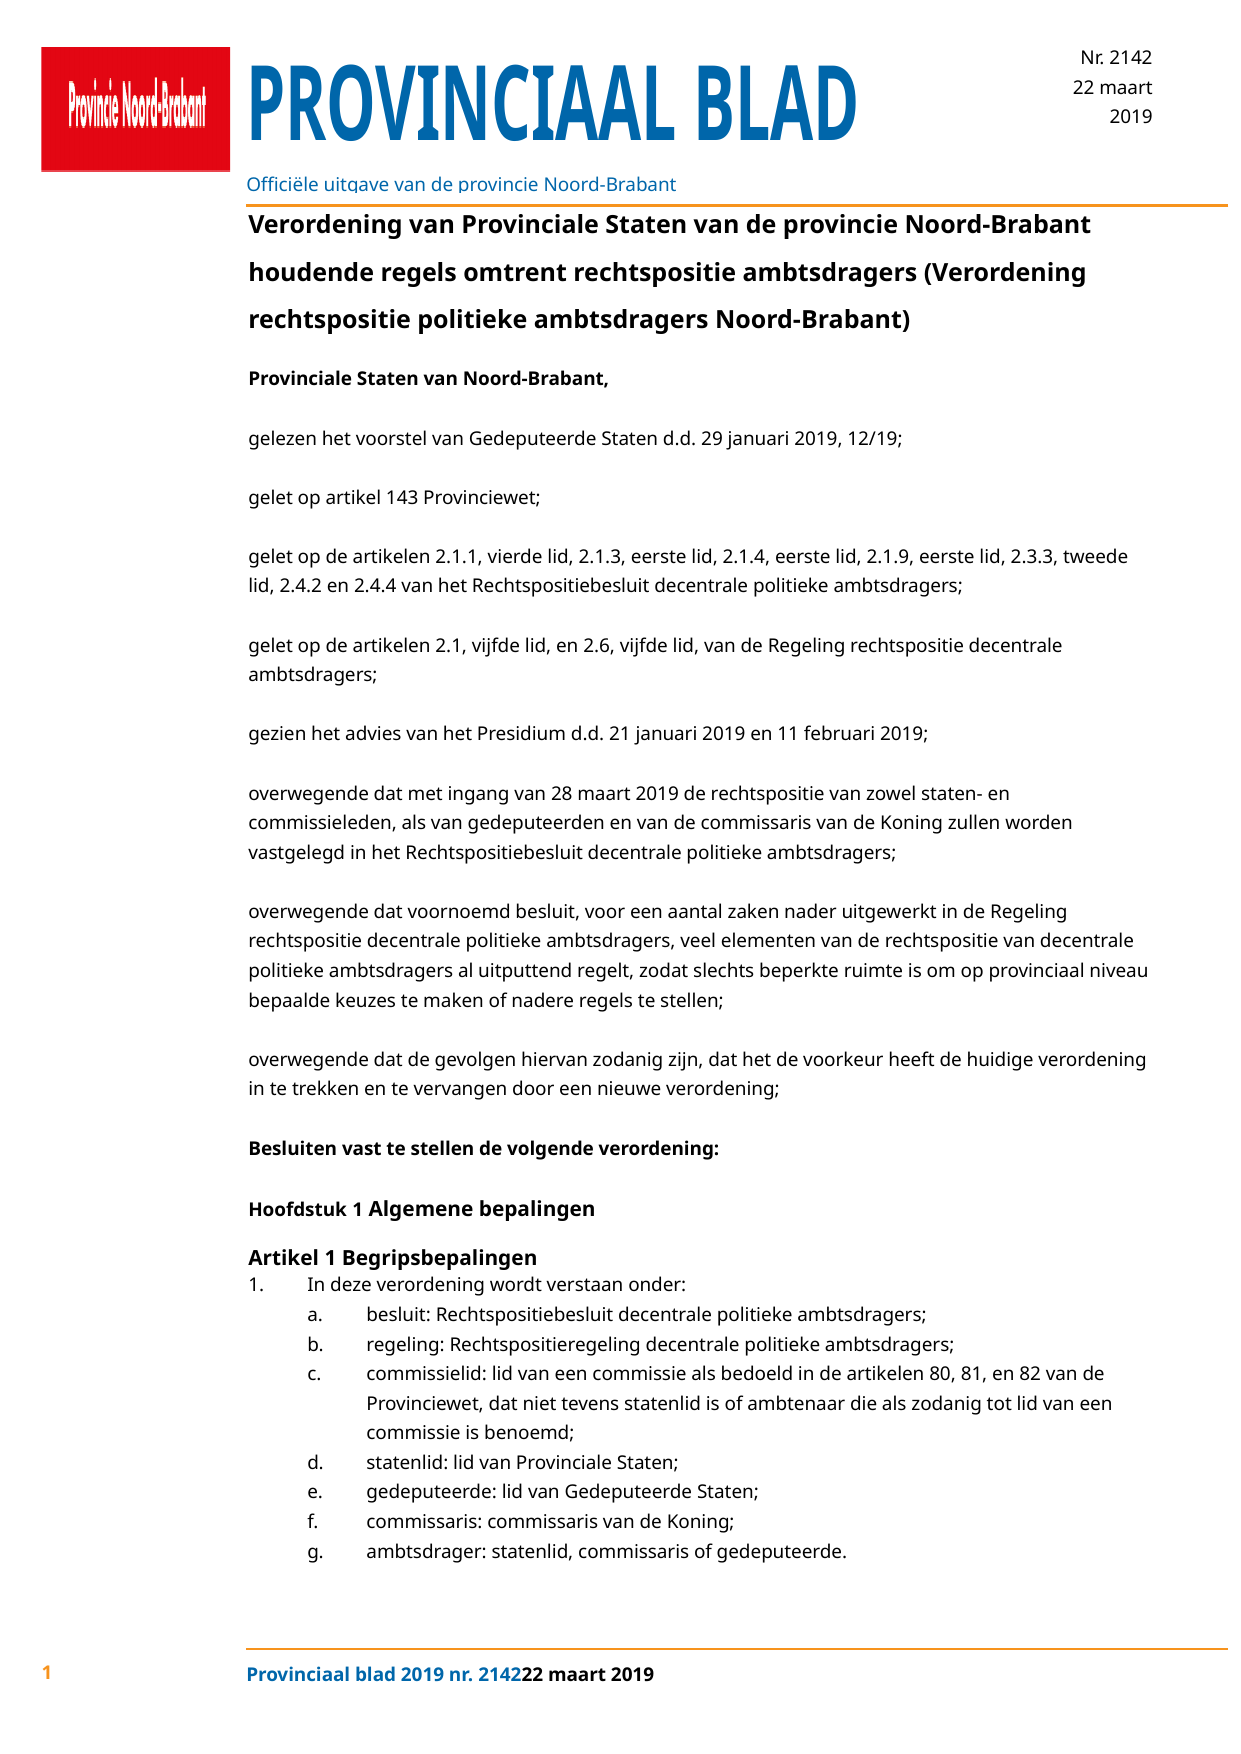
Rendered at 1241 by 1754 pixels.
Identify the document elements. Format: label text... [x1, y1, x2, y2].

text Artikel 1 Begripsbepalingen [248, 1243, 1152, 1272]
text gelezen het voorstel van Gedeputeerde Staten d.d. 29 januari 2019, 12/19; [248, 425, 1152, 450]
list In deze verordening wordt verstaan onder: [248, 1272, 1152, 1297]
list gedeputeerde: lid van Gedeputeerde Staten; [307, 1479, 1152, 1504]
text Provinciale Staten van Noord-Brabant, [248, 366, 1152, 391]
text Hoofdstuk 1 Algemene bepalingen [248, 1194, 1152, 1222]
list commissielid: lid van een commissie als bedoeld in de artikelen 80, 81, en 82 van de Provinciewet, dat niet tevens statenlid is of ambtenaar die als zodanig tot lid van een commissie is benoemd; [307, 1360, 1152, 1445]
text overwegende dat de gevolgen hiervan zodanig zijn, dat het de voorkeur heeft de huidige verordening in te trekken en te vervangen door een nieuwe verordening; [248, 1046, 1152, 1101]
text gelet op artikel 143 Provinciewet; [248, 484, 1152, 509]
list statenlid: lid van Provinciale Staten; [307, 1449, 1152, 1475]
list besluit: Rechtspositiebesluit decentrale politieke ambtsdragers; [307, 1301, 1152, 1327]
text Besluiten vast te stellen de volgende verordening: [248, 1135, 1152, 1160]
text gezien het advies van het Presidium d.d. 21 januari 2019 en 11 februari 2019; [248, 721, 1152, 746]
text overwegende dat voornoemd besluit, voor een aantal zaken nader uitgewerkt in de Regeling rechtspositie decentrale politieke ambtsdragers, veel elementen van de rechtspositie van decentrale politieke ambtsdragers al uitputtend regelt, zodat slechts beperkte ruimte is om op provinciaal niveau bepaalde keuzes te maken of nadere regels te stellen; [248, 898, 1152, 1012]
list commissaris: commissaris van de Koning; [307, 1508, 1152, 1534]
list ambtsdrager: statenlid, commissaris of gedeputeerde. [307, 1538, 1152, 1563]
text gelet op de artikelen 2.1, vijfde lid, en 2.6, vijfde lid, van de Regeling rechtspositie decentrale ambtsdragers; [248, 632, 1152, 687]
text gelet op de artikelen 2.1.1, vierde lid, 2.1.3, eerste lid, 2.1.4, eerste lid, 2.1.9, eerste lid, 2.3.3, tweede lid, 2.4.2 en 2.4.4 van het Rechtspositiebesluit decentrale politieke ambtsdragers; [248, 543, 1152, 598]
picture [41, 47, 231, 172]
text Verordening van Provinciale Staten van de provincie Noord-Brabant houdende regels omtrent rechtspositie ambtsdragers (Verordening rechtspositie politieke ambtsdragers Noord-Brabant) [248, 207, 1152, 336]
text overwegende dat met ingang van 28 maart 2019 de rechtspositie van zowel staten- en commissieleden, als van gedeputeerden en van de commissaris van de Koning zullen worden vastgelegd in het Rechtspositiebesluit decentrale politieke ambtsdragers; [248, 780, 1152, 864]
list regeling: Rechtspositieregeling decentrale politieke ambtsdragers; [307, 1331, 1152, 1356]
